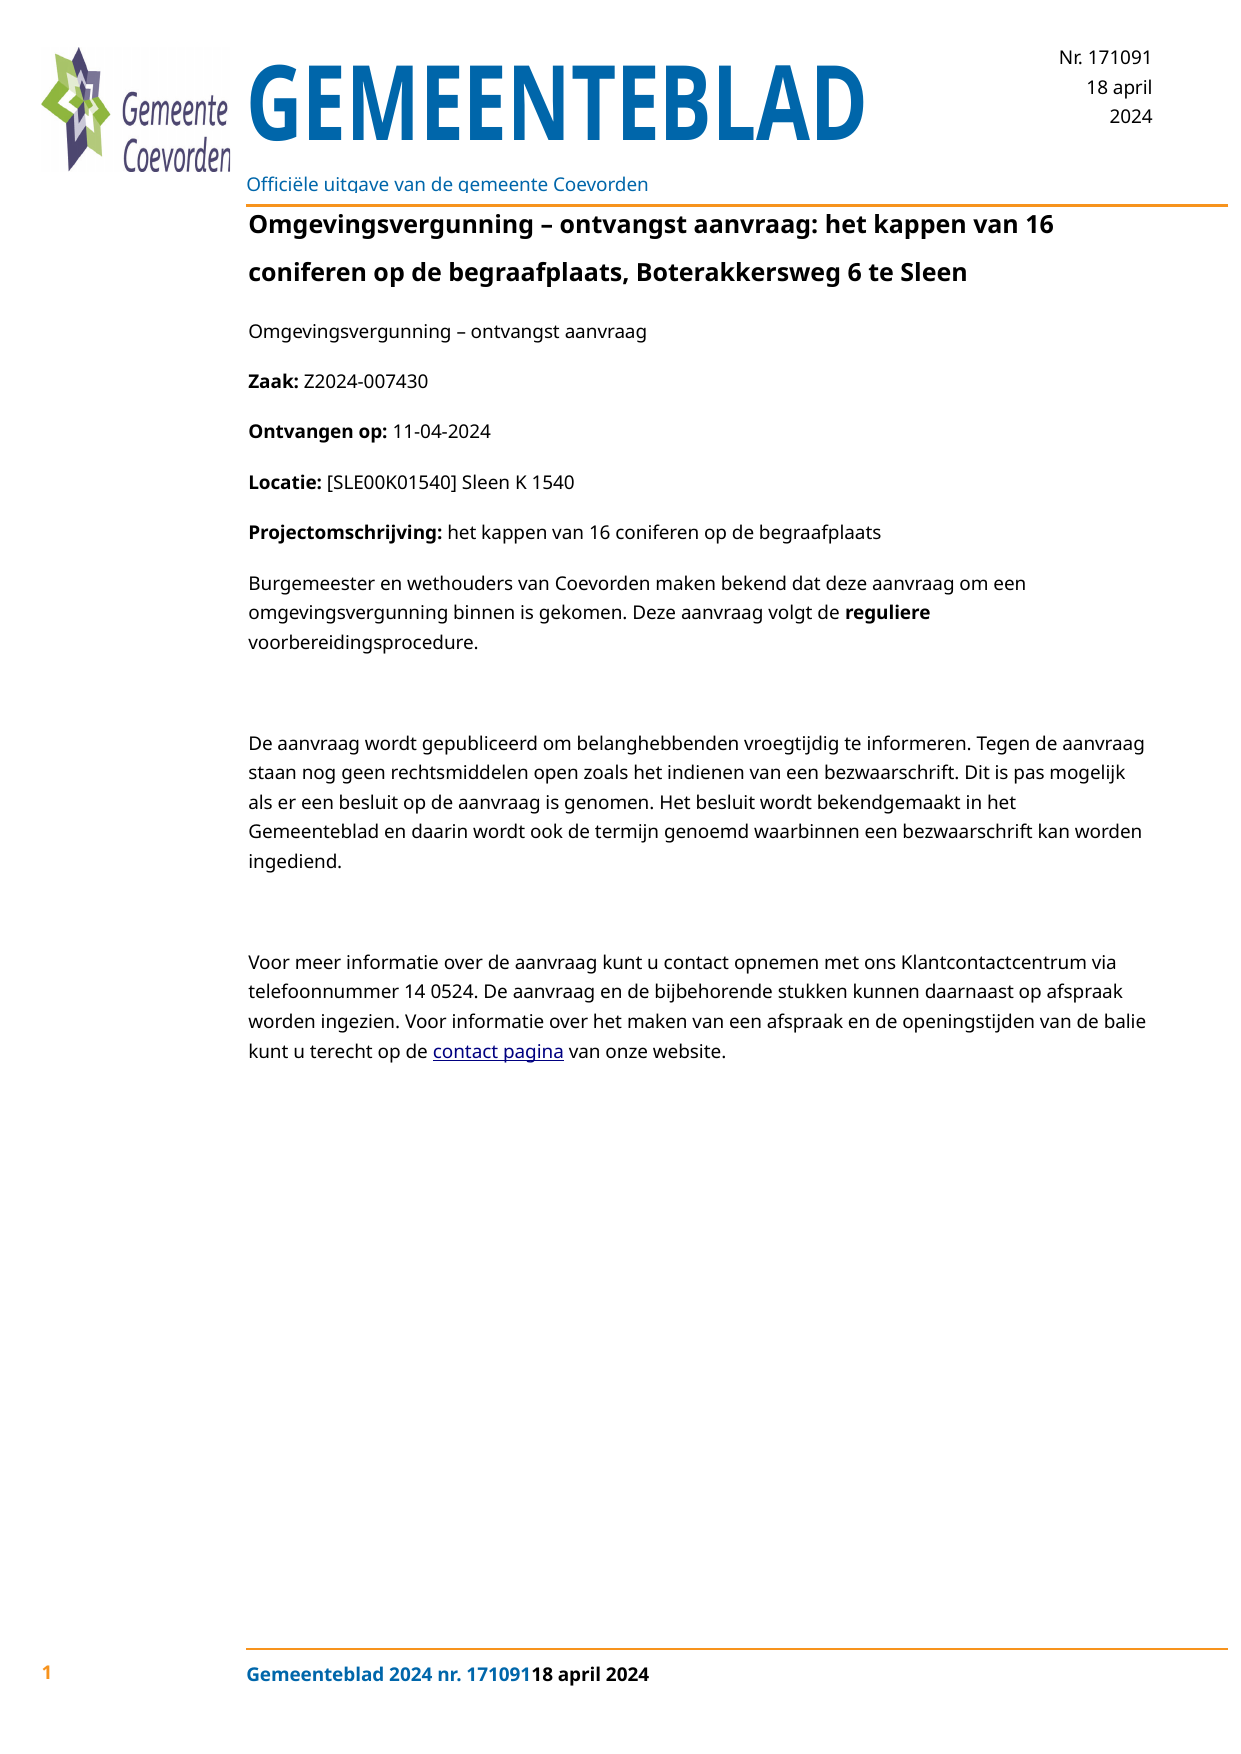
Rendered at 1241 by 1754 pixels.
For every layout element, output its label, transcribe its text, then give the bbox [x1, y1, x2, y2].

text Omgevingsvergunning – ontvangst aanvraag [248, 318, 1152, 344]
text Omgevingsvergunning – ontvangst aanvraag: het kappen van 16 coniferen op de begraafplaats, Boterakkersweg 6 te Sleen [248, 207, 1152, 288]
text Projectomschrijving: het kappen van 16 coniferen op de begraafplaats [248, 519, 1152, 545]
text Ontvangen op: 11-04-2024 [248, 419, 1152, 444]
text Locatie: [SLE00K01540] Sleen K 1540 [248, 469, 1152, 495]
picture [41, 47, 231, 172]
text Voor meer informatie over de aanvraag kunt u contact opnemen met ons Klantcontactcentrum via telefoonnummer 14 0524. De aanvraag en de bijbehorende stukken kunnen daarnaast op afspraak worden ingezien. Voor informatie over het maken van een afspraak en de openingstijden van de balie kunt u terecht op de contact pagina van onze website. [248, 949, 1152, 1064]
text Zaak: Z2024-007430 [248, 368, 1152, 394]
text Burgemeester en wethouders van Coevorden maken bekend dat deze aanvraag om een omgevingsvergunning binnen is gekomen. Deze aanvraag volgt de reguliere voorbereidingsprocedure. [248, 570, 1152, 655]
text De aanvraag wordt gepubliceerd om belanghebbenden vroegtijdig te informeren. Tegen de aanvraag staan nog geen rechtsmiddelen open zoals het indienen van een bezwaarschrift. Dit is pas mogelijk als er een besluit op de aanvraag is genomen. Het besluit wordt bekendgemaakt in het Gemeenteblad en daarin wordt ook de termijn genoemd waarbinnen een bezwaarschrift kan worden ingediend. [248, 730, 1152, 874]
